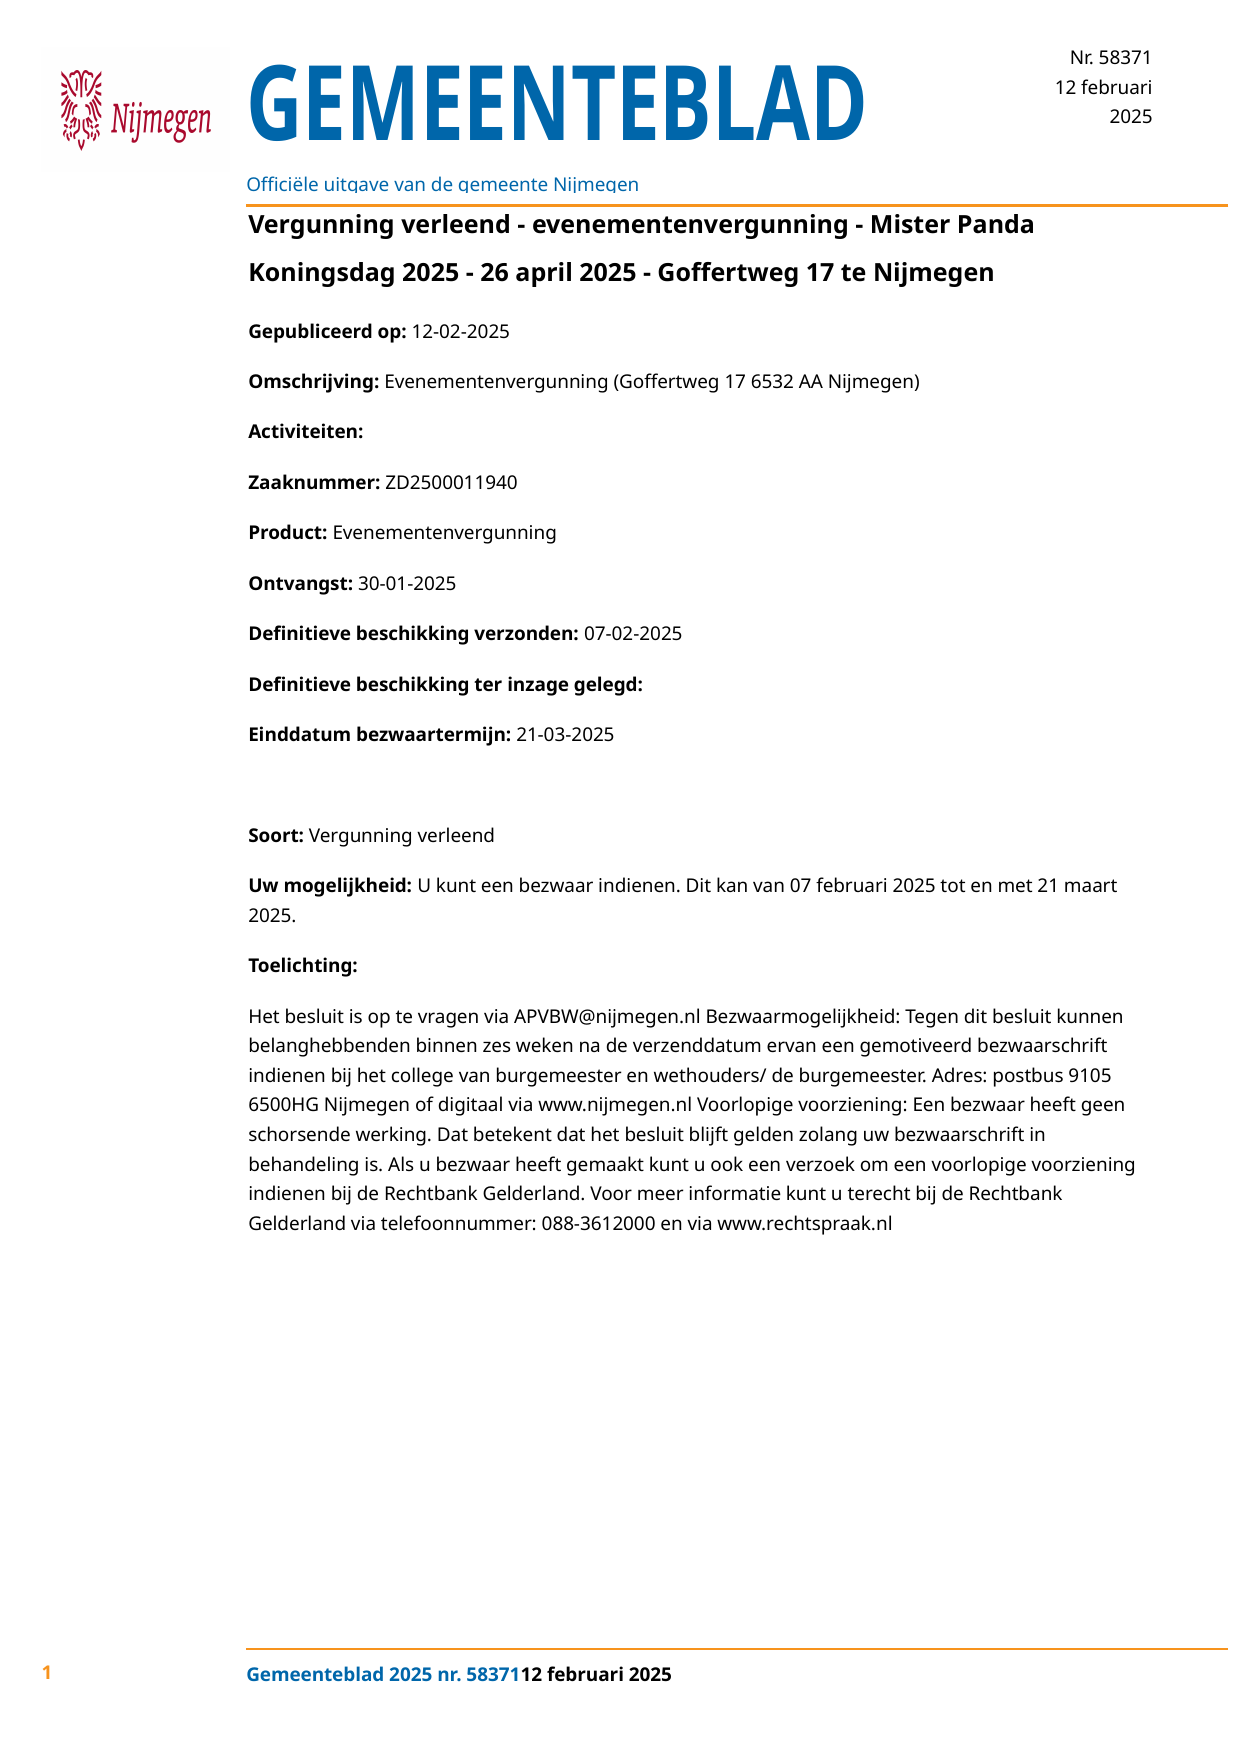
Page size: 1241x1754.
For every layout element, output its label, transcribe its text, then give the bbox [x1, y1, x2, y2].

text Einddatum bezwaartermijn: 21-03-2025 [248, 721, 1152, 747]
picture [41, 47, 231, 172]
text Vergunning verleend - evenementenvergunning - Mister Panda Koningsdag 2025 - 26 april 2025 - Goffertweg 17 te Nijmegen [248, 207, 1152, 288]
text Soort: Vergunning verleend [248, 822, 1152, 848]
text Definitieve beschikking verzonden: 07-02-2025 [248, 620, 1152, 646]
text Definitieve beschikking ter inzage gelegd: [248, 671, 1152, 697]
text Uw mogelijkheid: U kunt een bezwaar indienen. Dit kan van 07 februari 2025 tot en met 21 maart 2025. [248, 872, 1152, 928]
text Ontvangst: 30-01-2025 [248, 570, 1152, 596]
text Product: Evenementenvergunning [248, 519, 1152, 545]
text Activiteiten: [248, 419, 1152, 444]
text Het besluit is op te vragen via APVBW@nijmegen.nl Bezwaarmogelijkheid: Tegen dit besluit kunnen belanghebbenden binnen zes weken na de verzenddatum ervan een gemotiveerd bezwaarschrift indienen bij het college van burgemeester en wethouders/ de burgemeester. Adres: postbus 9105 6500HG Nijmegen of digitaal via www.nijmegen.nl Voorlopige voorziening: Een bezwaar heeft geen schorsende werking. Dat betekent dat het besluit blijft gelden zolang uw bezwaarschrift in behandeling is. Als u bezwaar heeft gemaakt kunt u ook een verzoek om een voorlopige voorziening indienen bij de Rechtbank Gelderland. Voor meer informatie kunt u terecht bij de Rechtbank Gelderland via telefoonnummer: 088-3612000 en via www.rechtspraak.nl [248, 1003, 1152, 1236]
text Zaaknummer: ZD2500011940 [248, 469, 1152, 495]
text Toelichting: [248, 952, 1152, 978]
text Omschrijving: Evenementenvergunning (Goffertweg 17 6532 AA Nijmegen) [248, 368, 1152, 394]
text Gepubliceerd op: 12-02-2025 [248, 318, 1152, 344]
